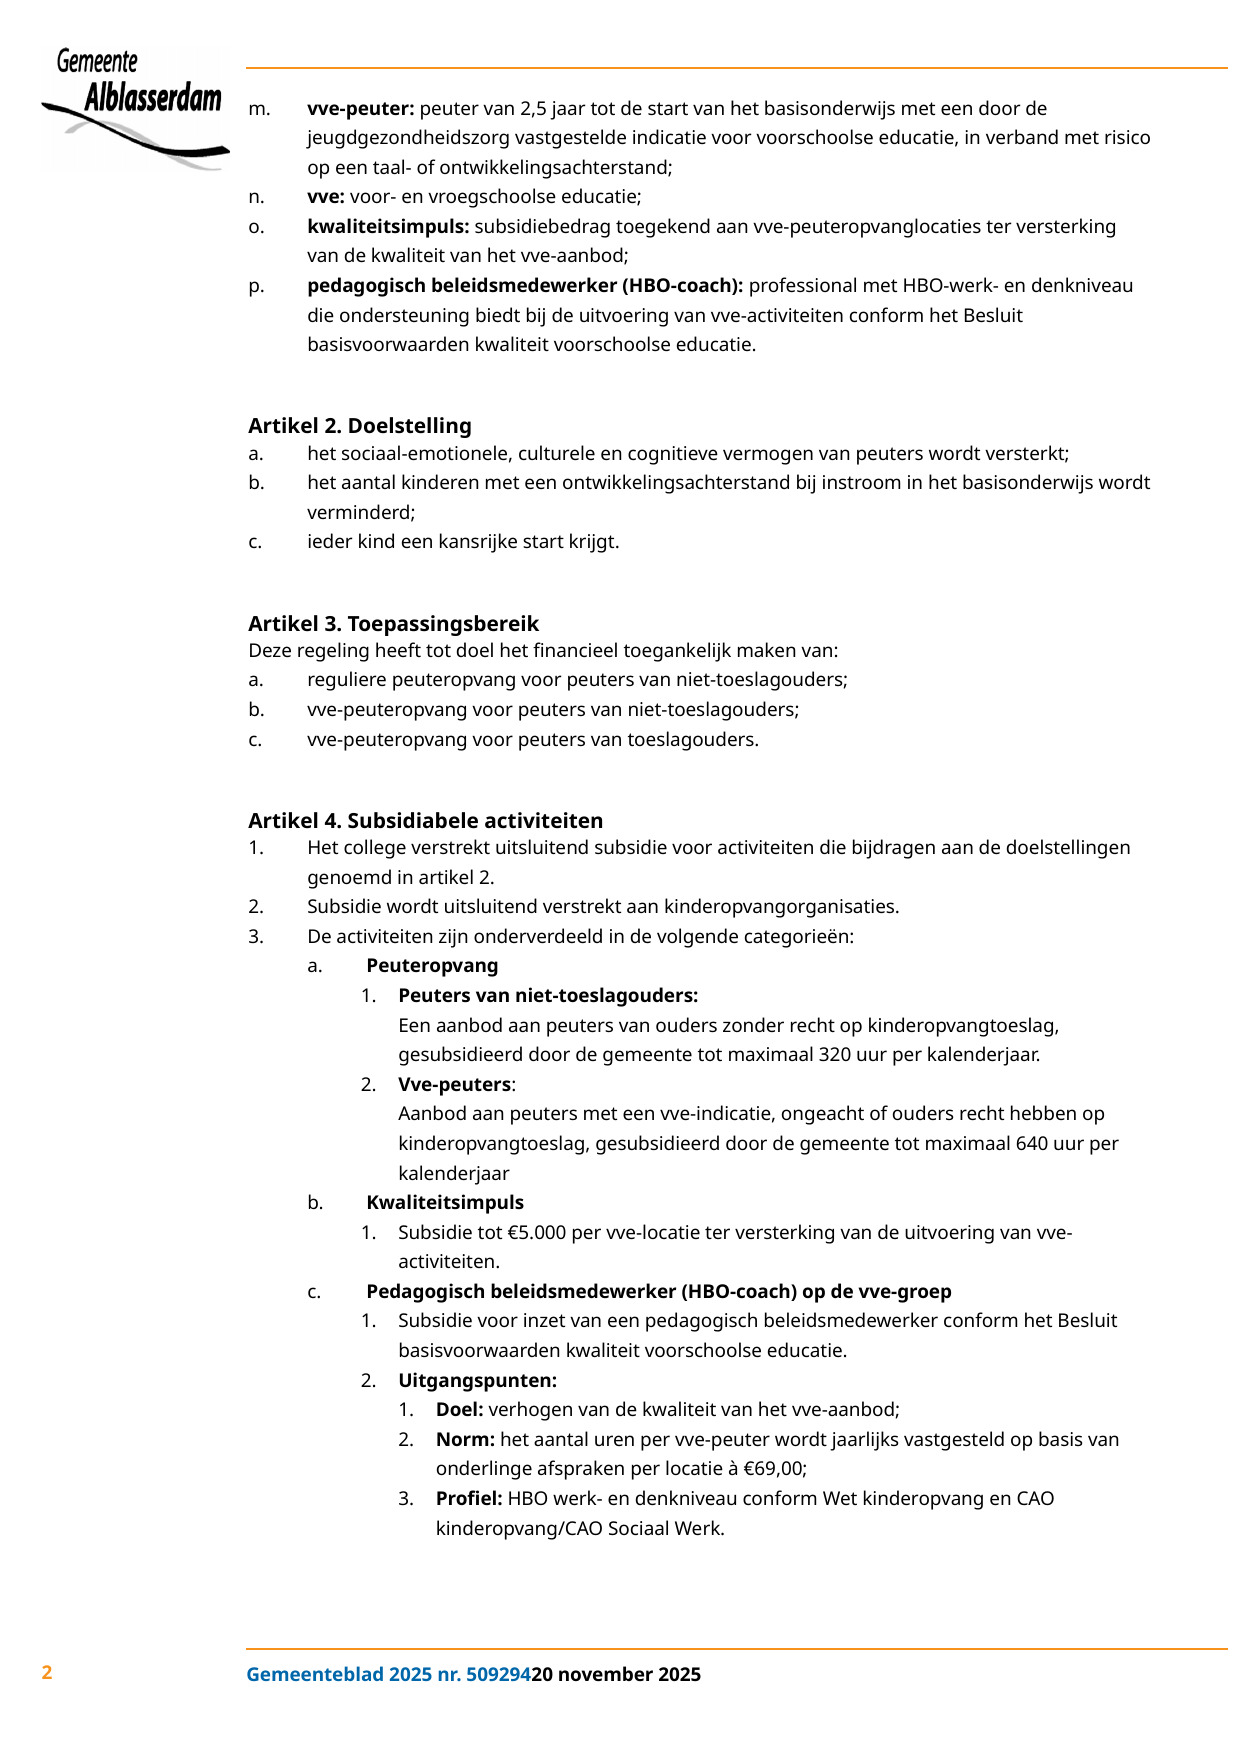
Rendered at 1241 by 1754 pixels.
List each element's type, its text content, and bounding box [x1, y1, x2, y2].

list Peuters van niet-toeslagouders: [361, 982, 1152, 1008]
picture [41, 47, 231, 172]
list Subsidie voor inzet van een pedagogisch beleidsmedewerker conform het Besluit basisvoorwaarden kwaliteit voorschoolse educatie. [361, 1308, 1152, 1363]
list Een aanbod aan peuters van ouders zonder recht op kinderopvangtoeslag, gesubsidieerd door de gemeente tot maximaal 320 uur per kalenderjaar. [361, 1012, 1152, 1067]
list ieder kind een kansrijke start krijgt. [248, 529, 1152, 554]
list Aanbod aan peuters met een vve-indicatie, ongeacht of ouders recht hebben op kinderopvangtoeslag, gesubsidieerd door de gemeente tot maximaal 640 uur per kalenderjaar [361, 1101, 1152, 1185]
list Vve-peuters: [361, 1071, 1152, 1097]
list vve: voor- en vroegschoolse educatie; [248, 183, 1152, 209]
list Subsidie wordt uitsluitend verstrekt aan kinderopvangorganisaties. [248, 893, 1152, 919]
list Pedagogisch beleidsmedewerker (HBO-coach) op de vve-groep [307, 1278, 1152, 1304]
list Doel: verhogen van de kwaliteit van het vve-aanbod; [398, 1396, 1152, 1422]
list De activiteiten zijn onderverdeeld in de volgende categorieën: [248, 923, 1152, 949]
list Subsidie tot €5.000 per vve-locatie ter versterking van de uitvoering van vve-activiteiten. [361, 1219, 1152, 1274]
list Uitgangspunten: [361, 1367, 1152, 1392]
list vve-peuter: peuter van 2,5 jaar tot de start van het basisonderwijs met een door de jeugdgezondheidszorg vastgestelde indicatie voor voorschoolse educatie, in verband met risico op een taal- of ontwikkelingsachterstand; [248, 95, 1152, 180]
text Artikel 4. Subsidiabele activiteiten [248, 806, 1152, 834]
list Profiel: HBO werk- en denkniveau conform Wet kinderopvang en CAO kinderopvang/CAO Sociaal Werk. [398, 1485, 1152, 1540]
list Norm: het aantal uren per vve-peuter wordt jaarlijks vastgesteld op basis van onderlinge afspraken per locatie à €69,00; [398, 1426, 1152, 1481]
list Kwaliteitsimpuls [307, 1189, 1152, 1215]
list Het college verstrekt uitsluitend subsidie voor activiteiten die bijdragen aan de doelstellingen genoemd in artikel 2. [248, 834, 1152, 889]
list vve-peuteropvang voor peuters van toeslagouders. [248, 726, 1152, 752]
list Peuteropvang [307, 953, 1152, 978]
text Deze regeling heeft tot doel het financieel toegankelijk maken van: [248, 637, 1152, 663]
text Artikel 2. Doelstelling [248, 411, 1152, 440]
list vve-peuteropvang voor peuters van niet-toeslagouders; [248, 696, 1152, 722]
list pedagogisch beleidsmedewerker (HBO-coach): professional met HBO-werk- en denkniveau die ondersteuning biedt bij de uitvoering van vve-activiteiten conform het Besluit basisvoorwaarden kwaliteit voorschoolse educatie. [248, 272, 1152, 357]
list kwaliteitsimpuls: subsidiebedrag toegekend aan vve-peuteropvanglocaties ter versterking van de kwaliteit van het vve-aanbod; [248, 213, 1152, 268]
list reguliere peuteropvang voor peuters van niet-toeslagouders; [248, 667, 1152, 692]
list het aantal kinderen met een ontwikkelingsachterstand bij instroom in het basisonderwijs wordt verminderd; [248, 469, 1152, 525]
list het sociaal-emotionele, culturele en cognitieve vermogen van peuters wordt versterkt; [248, 440, 1152, 466]
text Artikel 3. Toepassingsbereik [248, 609, 1152, 637]
